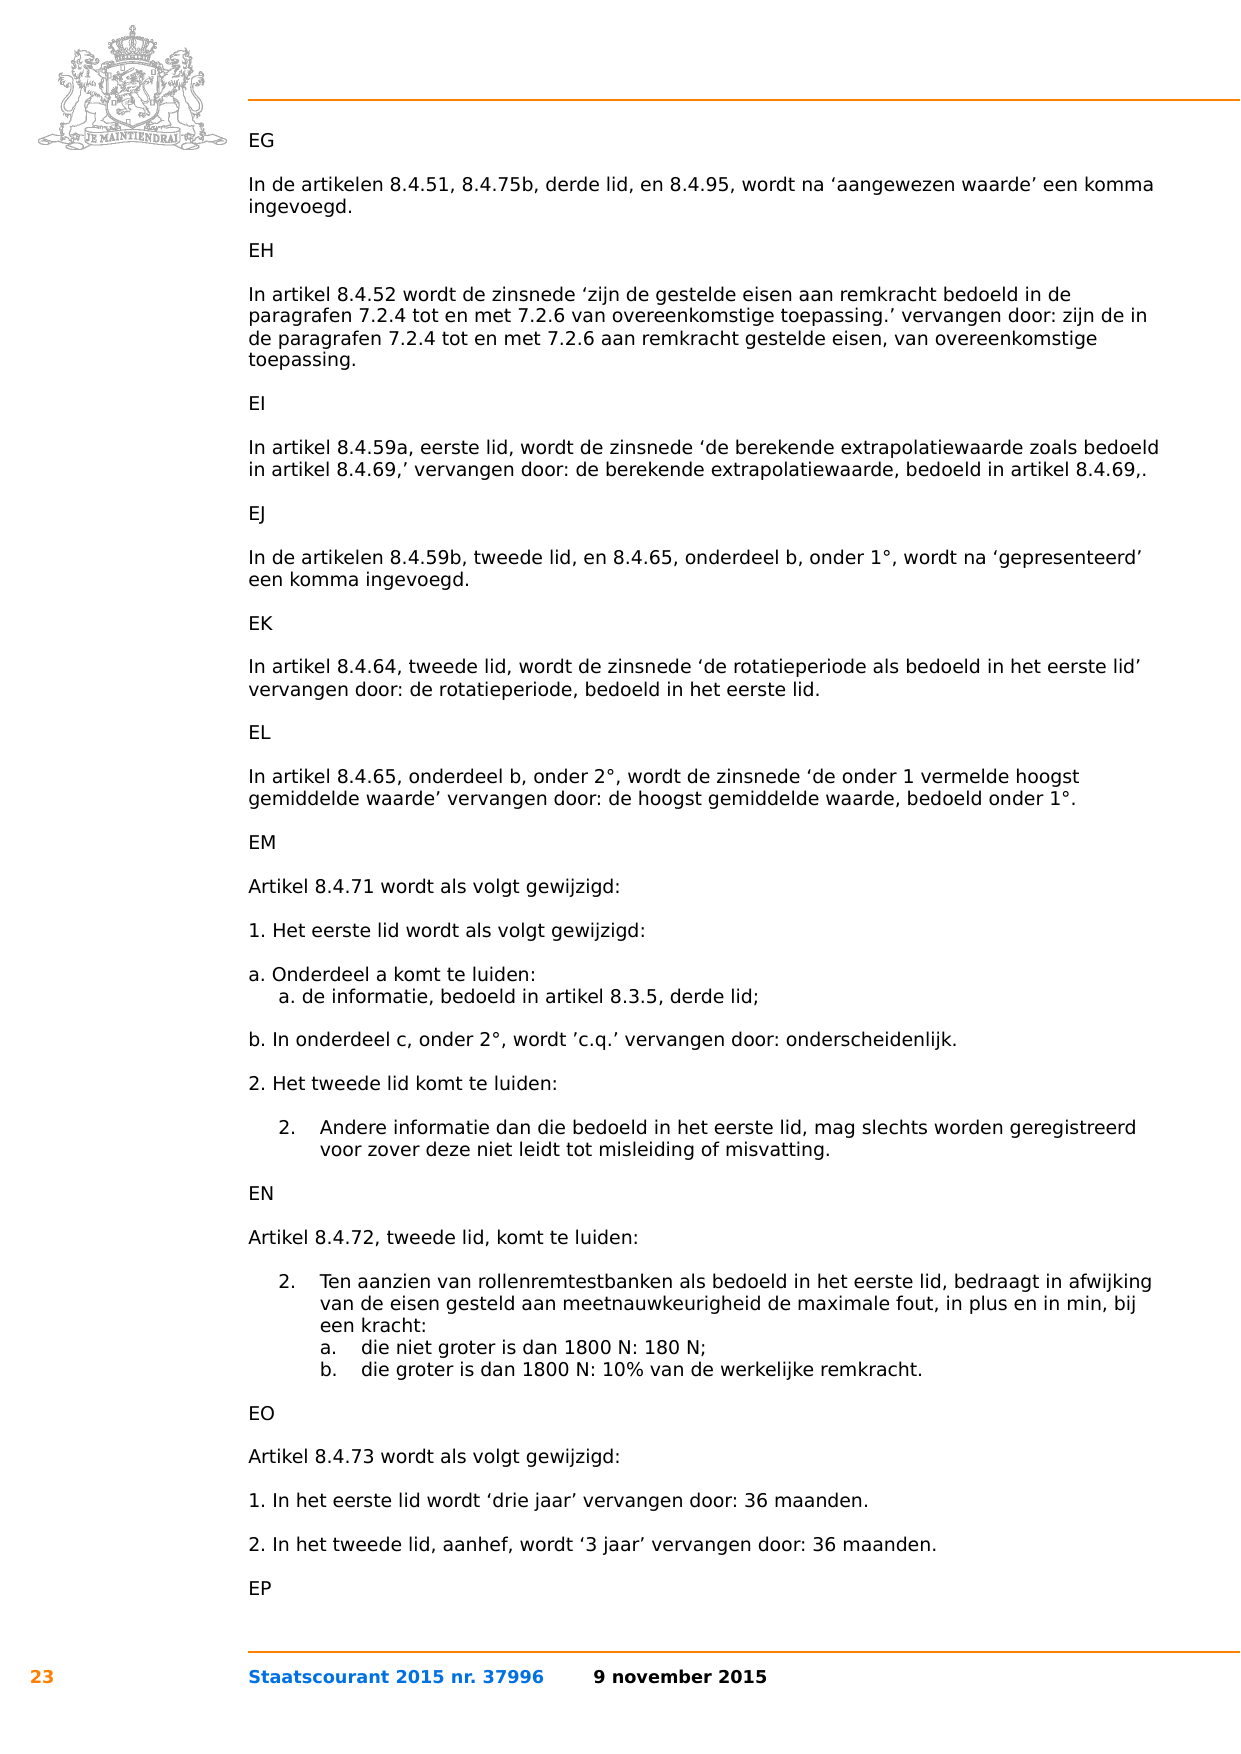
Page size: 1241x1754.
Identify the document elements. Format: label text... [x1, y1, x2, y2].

text b. die groter is dan 1800 N: 10% van de werkelijke remkracht. [319, 1358, 1163, 1381]
text 2. Andere informatie dan die bedoeld in het eerste lid, mag slechts worden geregistreerd voor zover deze niet leidt tot misleiding of misvatting. [278, 1117, 1163, 1161]
text EK [248, 613, 1163, 634]
text Artikel 8.4.71 wordt als volgt gewijzigd: [248, 876, 1163, 898]
text 2. In het tweede lid, aanhef, wordt ‘3 jaar’ vervangen door: 36 maanden. [248, 1534, 1163, 1556]
text 1. In het eerste lid wordt ‘drie jaar’ vervangen door: 36 maanden. [248, 1490, 1163, 1512]
text EJ [248, 503, 1163, 525]
text EN [248, 1183, 1163, 1205]
text In de artikelen 8.4.51, 8.4.75b, derde lid, en 8.4.95, wordt na ‘aangewezen waarde’ een komma ingevoegd. [248, 174, 1163, 218]
text EI [248, 393, 1163, 415]
text EO [248, 1402, 1163, 1424]
text a. die niet groter is dan 1800 N: 180 N; [319, 1337, 1163, 1358]
text a. Onderdeel a komt te luiden: [248, 963, 1163, 986]
text EG [248, 130, 1163, 152]
text b. In onderdeel c, onder 2°, wordt ’c.q.’ vervangen door: onderscheidenlijk. [248, 1029, 1163, 1051]
text In artikel 8.4.52 wordt de zinsnede ‘zijn de gestelde eisen aan remkracht bedoeld in de paragrafen 7.2.4 tot en met 7.2.6 van overeenkomstige toepassing.’ vervangen door: zijn de in de paragrafen 7.2.4 tot en met 7.2.6 aan remkracht gestelde eisen, van overeenkomstige toepassing. [248, 283, 1163, 371]
text Artikel 8.4.72, tweede lid, komt te luiden: [248, 1227, 1163, 1249]
text a. de informatie, bedoeld in artikel 8.3.5, derde lid; [278, 986, 1163, 1007]
text 2. Het tweede lid komt te luiden: [248, 1073, 1163, 1095]
text In artikel 8.4.65, onderdeel b, onder 2°, wordt de zinsnede ‘de onder 1 vermelde hoogst gemiddelde waarde’ vervangen door: de hoogst gemiddelde waarde, bedoeld onder 1°. [248, 766, 1163, 810]
text EH [248, 239, 1163, 262]
text EP [248, 1578, 1163, 1600]
picture [38, 25, 227, 150]
text Artikel 8.4.73 wordt als volgt gewijzigd: [248, 1446, 1163, 1468]
text In de artikelen 8.4.59b, tweede lid, en 8.4.65, onderdeel b, onder 1°, wordt na ‘gepresenteerd’ een komma ingevoegd. [248, 547, 1163, 591]
text EL [248, 722, 1163, 744]
text 1. Het eerste lid wordt als volgt gewijzigd: [248, 920, 1163, 942]
text In artikel 8.4.64, tweede lid, wordt de zinsnede ‘de rotatieperiode als bedoeld in het eerste lid’ vervangen door: de rotatieperiode, bedoeld in het eerste lid. [248, 656, 1163, 700]
text EM [248, 832, 1163, 854]
text 2. Ten aanzien van rollenremtestbanken als bedoeld in het eerste lid, bedraagt in afwijking van de eisen gesteld aan meetnauwkeurigheid de maximale fout, in plus en in min, bij een kracht: [278, 1271, 1163, 1337]
text In artikel 8.4.59a, eerste lid, wordt de zinsnede ‘de berekende extrapolatiewaarde zoals bedoeld in artikel 8.4.69,’ vervangen door: de berekende extrapolatiewaarde, bedoeld in artikel 8.4.69,. [248, 437, 1163, 481]
